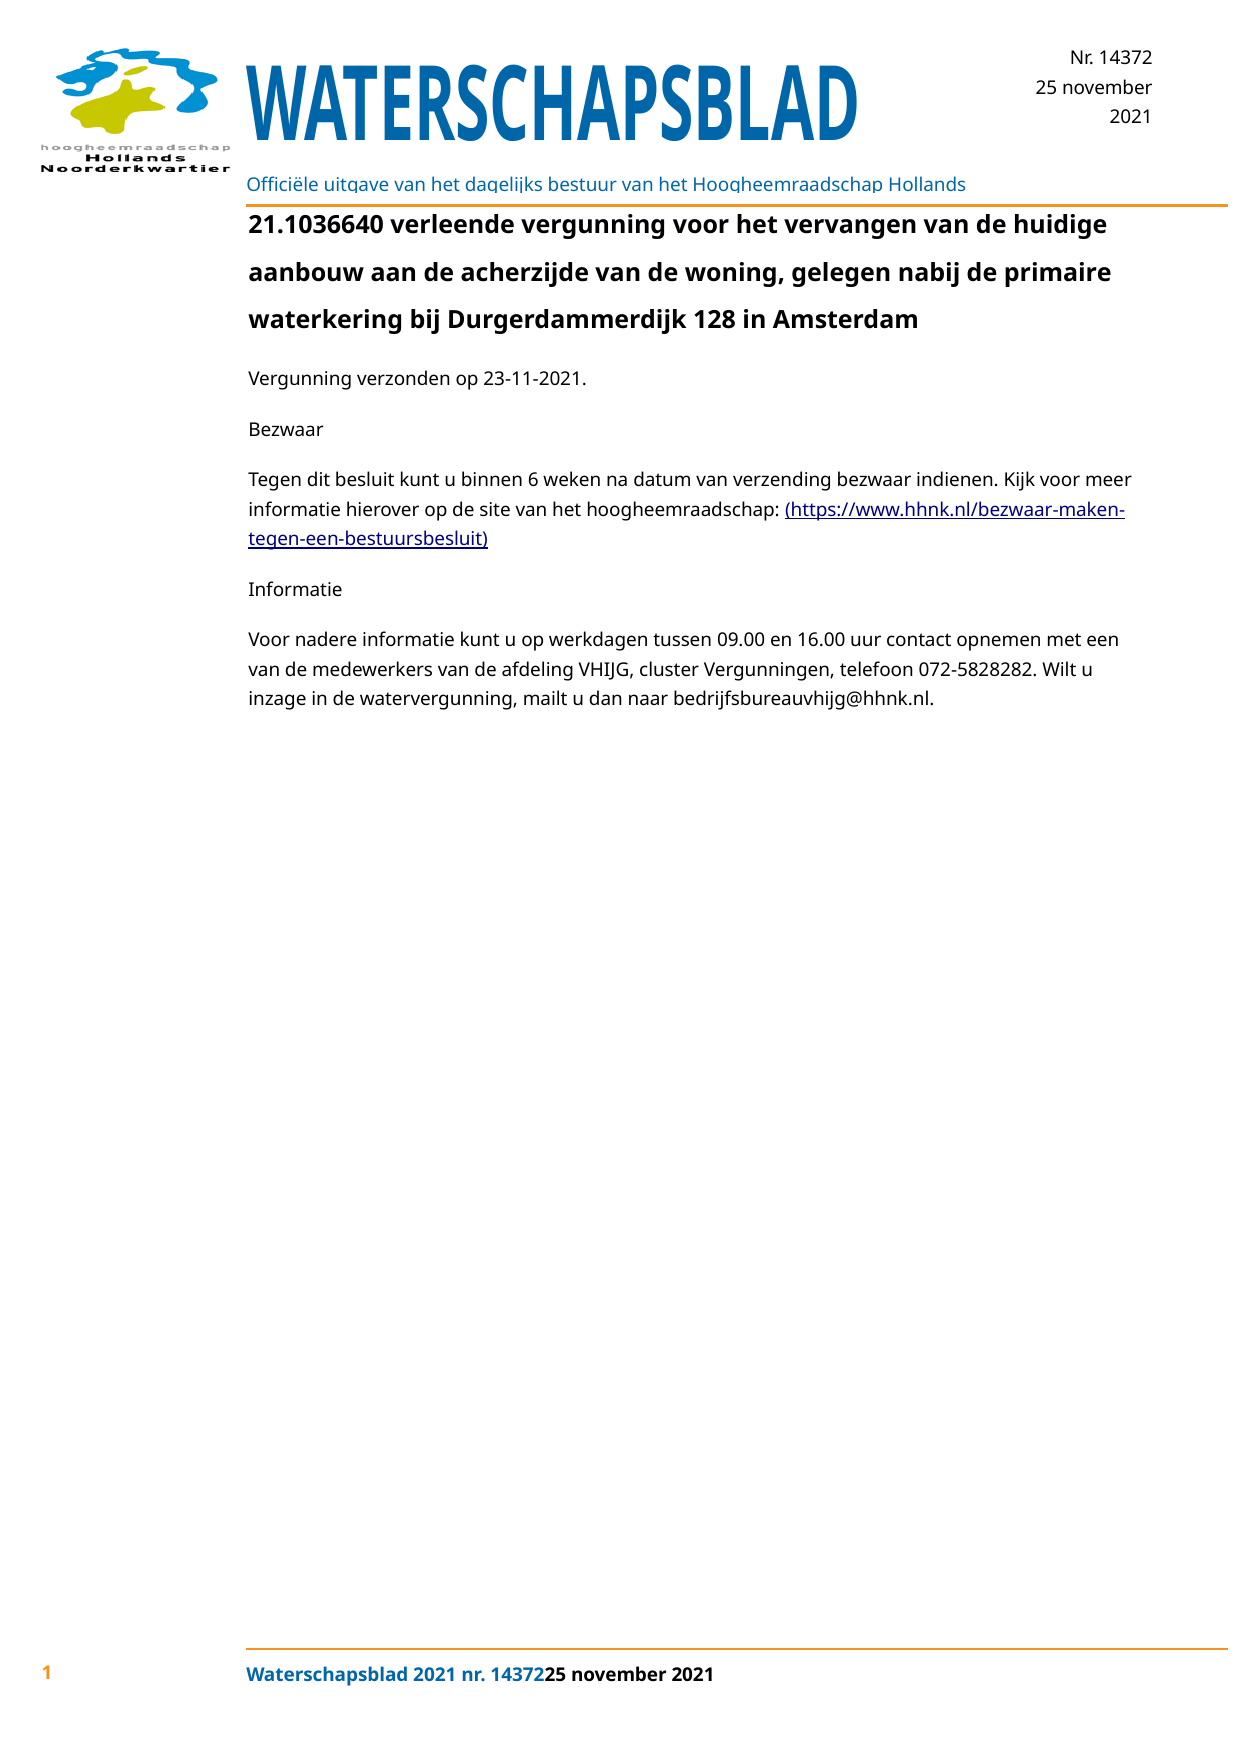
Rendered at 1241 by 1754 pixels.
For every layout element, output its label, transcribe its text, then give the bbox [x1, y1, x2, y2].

text Vergunning verzonden op 23-11-2021. [248, 366, 1152, 391]
text Informatie [248, 576, 1152, 602]
text Voor nadere informatie kunt u op werkdagen tussen 09.00 en 16.00 uur contact opnemen met een van de medewerkers van de afdeling VHIJG, cluster Vergunningen, telefoon 072-5828282. Wilt u inzage in de watervergunning, mailt u dan naar bedrijfsbureauvhijg@hhnk.nl. [248, 626, 1152, 711]
text 21.1036640 verleende vergunning voor het vervangen van de huidige aanbouw aan de acherzijde van de woning, gelegen nabij de primaire waterkering bij Durgerdammerdijk 128 in Amsterdam [248, 207, 1152, 336]
picture [41, 47, 231, 172]
text Bezwaar [248, 416, 1152, 442]
text Tegen dit besluit kunt u binnen 6 weken na datum van verzending bezwaar indienen. Kijk voor meer informatie hierover op de site van het hoogheemraadschap: (https://www.hhnk.nl/bezwaar-maken-tegen-een-bestuursbesluit) [248, 466, 1152, 551]
